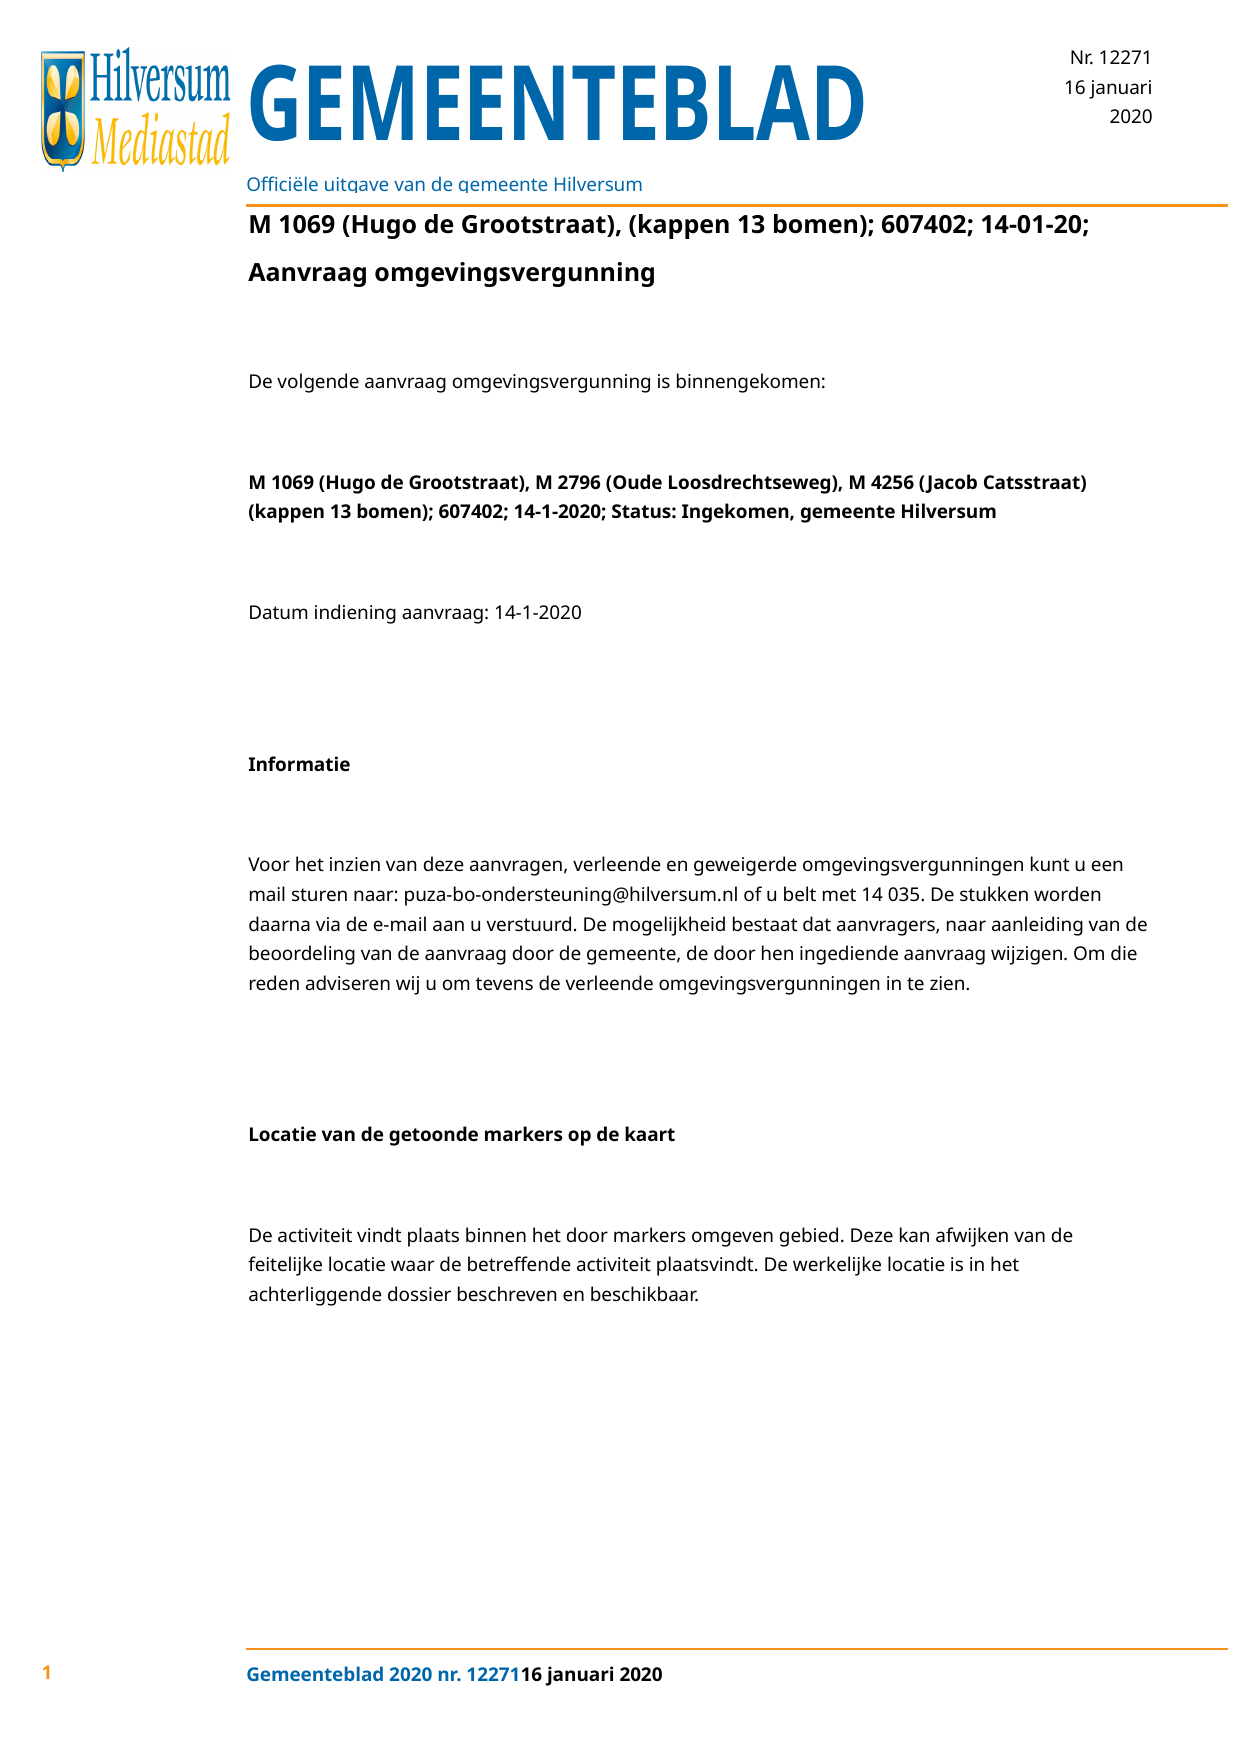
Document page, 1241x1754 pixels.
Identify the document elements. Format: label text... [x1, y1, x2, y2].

text Datum indiening aanvraag: 14-1-2020 [248, 599, 1152, 625]
text De activiteit vindt plaats binnen het door markers omgeven gebied. Deze kan afwijken van de feitelijke locatie waar de betreffende activiteit plaatsvindt. De werkelijke locatie is in het achterliggende dossier beschreven en beschikbaar. [248, 1222, 1152, 1307]
text De volgende aanvraag omgevingsvergunning is binnengekomen: [248, 368, 1152, 394]
text Informatie [248, 751, 1152, 777]
text Voor het inzien van deze aanvragen, verleende en geweigerde omgevingsvergunningen kunt u een mail sturen naar: puza-bo-ondersteuning@hilversum.nl of u belt met 14 035. De stukken worden daarna via de e-mail aan u verstuurd. De mogelijkheid bestaat dat aanvragers, naar aanleiding van de beoordeling van de aanvraag door de gemeente, de door hen ingediende aanvraag wijzigen. Om die reden adviseren wij u om tevens de verleende omgevingsvergunningen in te zien. [248, 852, 1152, 996]
text M 1069 (Hugo de Grootstraat), M 2796 (Oude Loosdrechtseweg), M 4256 (Jacob Catsstraat) (kappen 13 bomen); 607402; 14-1-2020; Status: Ingekomen, gemeente Hilversum [248, 469, 1152, 524]
picture [41, 47, 231, 172]
text Locatie van de getoonde markers op de kaart [248, 1121, 1152, 1147]
text M 1069 (Hugo de Grootstraat), (kappen 13 bomen); 607402; 14-01-20; Aanvraag omgevingsvergunning [248, 207, 1152, 288]
